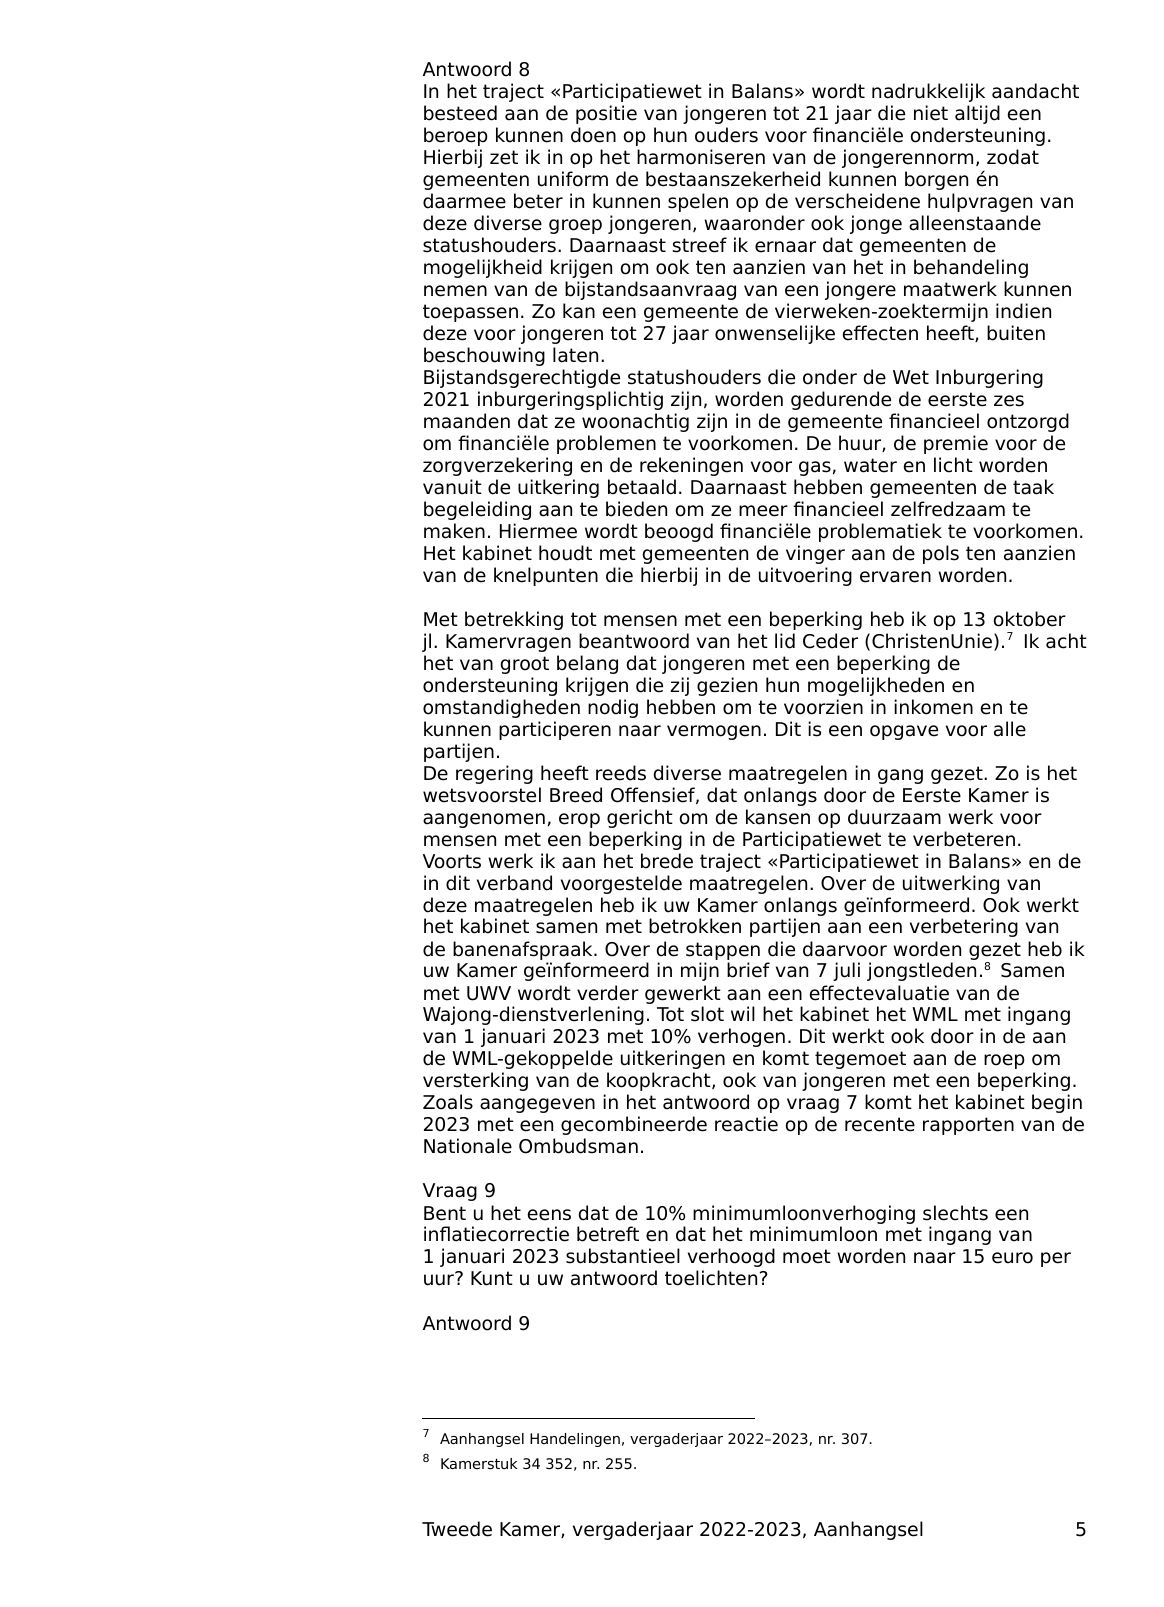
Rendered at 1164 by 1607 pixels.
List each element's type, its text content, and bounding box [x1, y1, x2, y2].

text Met betrekking tot mensen met een beperking heb ik op 13 oktober jl. Kamervragen beantwoord van het lid Ceder (ChristenUnie). Ik acht het van groot belang dat jongeren met een beperking de ondersteuning krijgen die zij gezien hun mogelijkheden en omstandigheden nodig hebben om te voorzien in inkomen en te kunnen participeren naar vermogen. Dit is een opgave voor alle partijen. [422, 609, 1087, 763]
text Kamerstuk 34 352, nr. 255. [422, 1452, 1087, 1474]
text De regering heeft reeds diverse maatregelen in gang gezet. Zo is het wetsvoorstel Breed Offensief, dat onlangs door de Eerste Kamer is aangenomen, erop gericht om de kansen op duurzaam werk voor mensen met een beperking in de Participatiewet te verbeteren. Voorts werk ik aan het brede traject «Participatiewet in Balans» en de in dit verband voorgestelde maatregelen. Over de uitwerking van deze maatregelen heb ik uw Kamer onlangs geïnformeerd. Ook werkt het kabinet samen met betrokken partijen aan een verbetering van de banenafspraak. Over de stappen die daarvoor worden gezet heb ik uw Kamer geïnformeerd in mijn brief van 7 juli jongstleden. Samen met UWV wordt verder gewerkt aan een effectevaluatie van de Wajong-dienstverlening. Tot slot wil het kabinet het WML met ingang van 1 januari 2023 met 10% verhogen. Dit werkt ook door in de aan de WML-gekoppelde uitkeringen en komt tegemoet aan de roep om versterking van de koopkracht, ook van jongeren met een beperking. Zoals aangegeven in het antwoord op vraag 7 komt het kabinet begin 2023 met een gecombineerde reactie op de recente rapporten van de Nationale Ombudsman. [422, 763, 1087, 1158]
text Antwoord 8 [422, 59, 1087, 81]
text In het traject «Participatiewet in Balans» wordt nadrukkelijk aandacht besteed aan de positie van jongeren tot 21 jaar die niet altijd een beroep kunnen doen op hun ouders voor financiële ondersteuning. Hierbij zet ik in op het harmoniseren van de jongerennorm, zodat gemeenten uniform de bestaanszekerheid kunnen borgen én daarmee beter in kunnen spelen op de verscheidene hulpvragen van deze diverse groep jongeren, waaronder ook jonge alleenstaande statushouders. Daarnaast streef ik ernaar dat gemeenten de mogelijkheid krijgen om ook ten aanzien van het in behandeling nemen van de bijstandsaanvraag van een jongere maatwerk kunnen toepassen. Zo kan een gemeente de vierweken-zoektermijn indien deze voor jongeren tot 27 jaar onwenselijke effecten heeft, buiten beschouwing laten. [422, 81, 1087, 367]
text Bent u het eens dat de 10% minimumloonverhoging slechts een inflatiecorrectie betreft en dat het minimumloon met ingang van 1 januari 2023 substantieel verhoogd moet worden naar 15 euro per uur? Kunt u uw antwoord toelichten? [422, 1202, 1087, 1290]
text Vraag 9 [422, 1180, 1087, 1202]
text Aanhangsel Handelingen, vergaderjaar 2022–2023, nr. 307. [422, 1427, 1087, 1449]
text Antwoord 9 [422, 1312, 1087, 1334]
text Bijstandsgerechtigde statushouders die onder de Wet Inburgering 2021 inburgeringsplichtig zijn, worden gedurende de eerste zes maanden dat ze woonachtig zijn in de gemeente financieel ontzorgd om financiële problemen te voorkomen. De huur, de premie voor de zorgverzekering en de rekeningen voor gas, water en licht worden vanuit de uitkering betaald. Daarnaast hebben gemeenten de taak begeleiding aan te bieden om ze meer financieel zelfredzaam te maken. Hiermee wordt beoogd financiële problematiek te voorkomen. Het kabinet houdt met gemeenten de vinger aan de pols ten aanzien van de knelpunten die hierbij in de uitvoering ervaren worden. [422, 367, 1087, 587]
